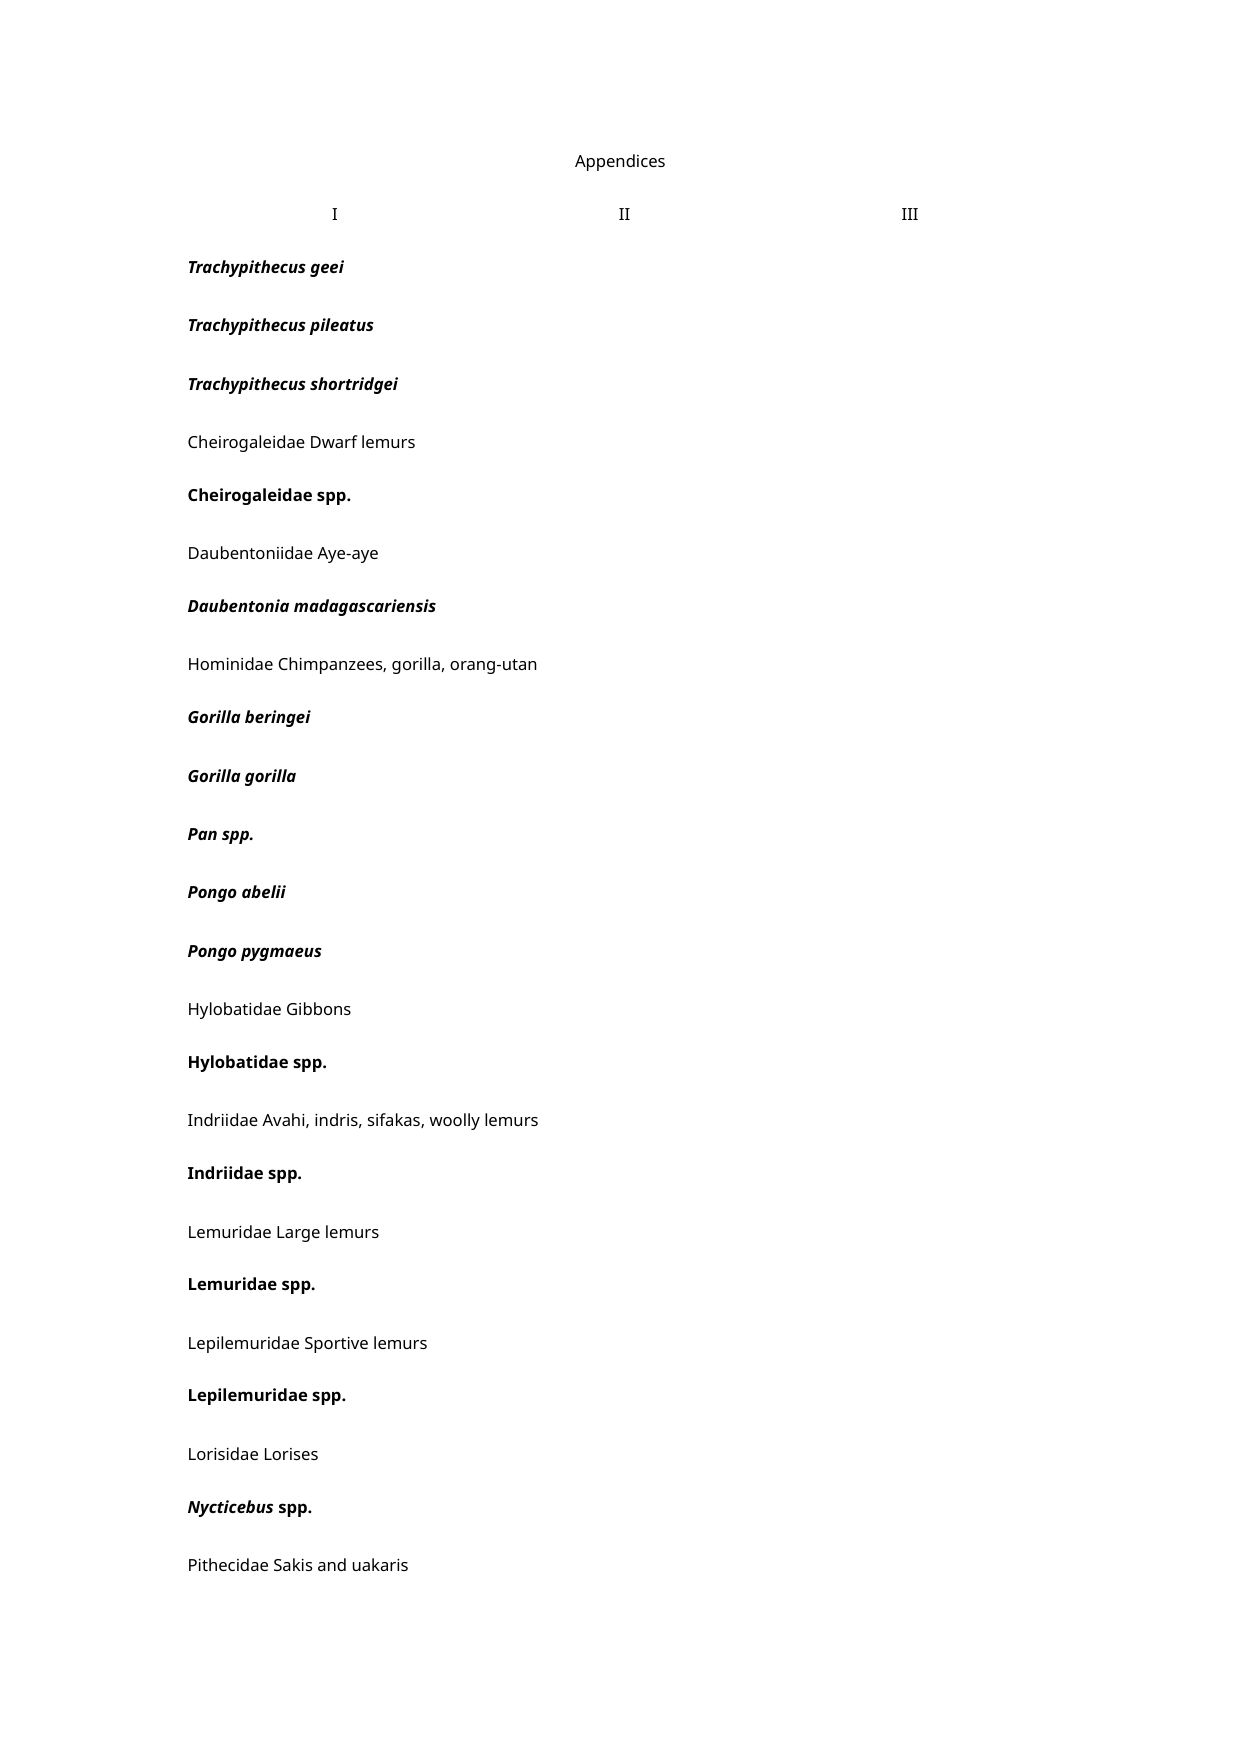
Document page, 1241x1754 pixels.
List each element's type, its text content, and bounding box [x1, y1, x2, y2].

table_cell [767, 595, 1053, 653]
table_cell I [188, 203, 482, 255]
table_cell [482, 1162, 767, 1220]
table_cell [767, 881, 1053, 939]
table_cell [767, 255, 1053, 314]
table_cell [482, 372, 767, 431]
table_cell [767, 823, 1053, 881]
table_cell Daubentonia madagascariensis [188, 595, 482, 653]
table_cell [482, 764, 767, 823]
table_cell Cheirogaleidae spp. [188, 484, 482, 542]
table_cell Hylobatidae Gibbons [188, 998, 1053, 1051]
table_cell [482, 1495, 767, 1554]
table_cell [482, 314, 767, 372]
table_cell Hominidae Chimpanzees, gorilla, orang-utan [188, 653, 1053, 706]
table_cell III [767, 203, 1053, 255]
table_cell [482, 1051, 767, 1109]
table_cell [767, 1162, 1053, 1220]
table_cell [482, 255, 767, 314]
table_cell Pan spp. [188, 823, 482, 881]
table_cell II [482, 203, 767, 255]
table_cell [767, 1051, 1053, 1109]
table_cell Trachypithecus geei [188, 255, 482, 314]
table_cell [767, 764, 1053, 823]
table_cell [767, 314, 1053, 372]
table_cell Trachypithecus pileatus [188, 314, 482, 372]
table_cell Lepilemuridae Sportive lemurs [188, 1331, 1053, 1384]
table_cell [482, 1384, 767, 1442]
table_cell Pongo pygmaeus [188, 940, 482, 998]
table_cell [482, 1273, 767, 1331]
table_cell Cheirogaleidae Dwarf lemurs [188, 431, 1053, 483]
table_cell Trachypithecus shortridgei [188, 372, 482, 431]
table_cell Indriidae Avahi, indris, sifakas, woolly lemurs [188, 1109, 1053, 1162]
table_cell [482, 881, 767, 939]
table_cell Indriidae spp. [188, 1162, 482, 1220]
table_cell [482, 823, 767, 881]
table_cell Nycticebus spp. [188, 1495, 482, 1554]
table_cell Lepilemuridae spp. [188, 1384, 482, 1442]
table_cell Lemuridae Large lemurs [188, 1220, 1053, 1273]
table_header Appendices [188, 150, 1053, 203]
table_cell [482, 706, 767, 764]
table_cell [482, 940, 767, 998]
table_cell Lemuridae spp. [188, 1273, 482, 1331]
table_cell [767, 706, 1053, 764]
table_cell [767, 1273, 1053, 1331]
table_cell [767, 940, 1053, 998]
table_cell Gorilla beringei [188, 706, 482, 764]
table_cell Pithecidae Sakis and uakaris [188, 1554, 1053, 1576]
table_cell Lorisidae Lorises [188, 1443, 1053, 1495]
table_cell [767, 1495, 1053, 1554]
table_cell [767, 484, 1053, 542]
table_cell Daubentoniidae Aye-aye [188, 542, 1053, 594]
table_cell [767, 372, 1053, 431]
table_cell [482, 595, 767, 653]
table_cell Gorilla gorilla [188, 764, 482, 823]
table_cell Pongo abelii [188, 881, 482, 939]
table_cell Hylobatidae spp. [188, 1051, 482, 1109]
table_cell [767, 1384, 1053, 1442]
table_cell [482, 484, 767, 542]
